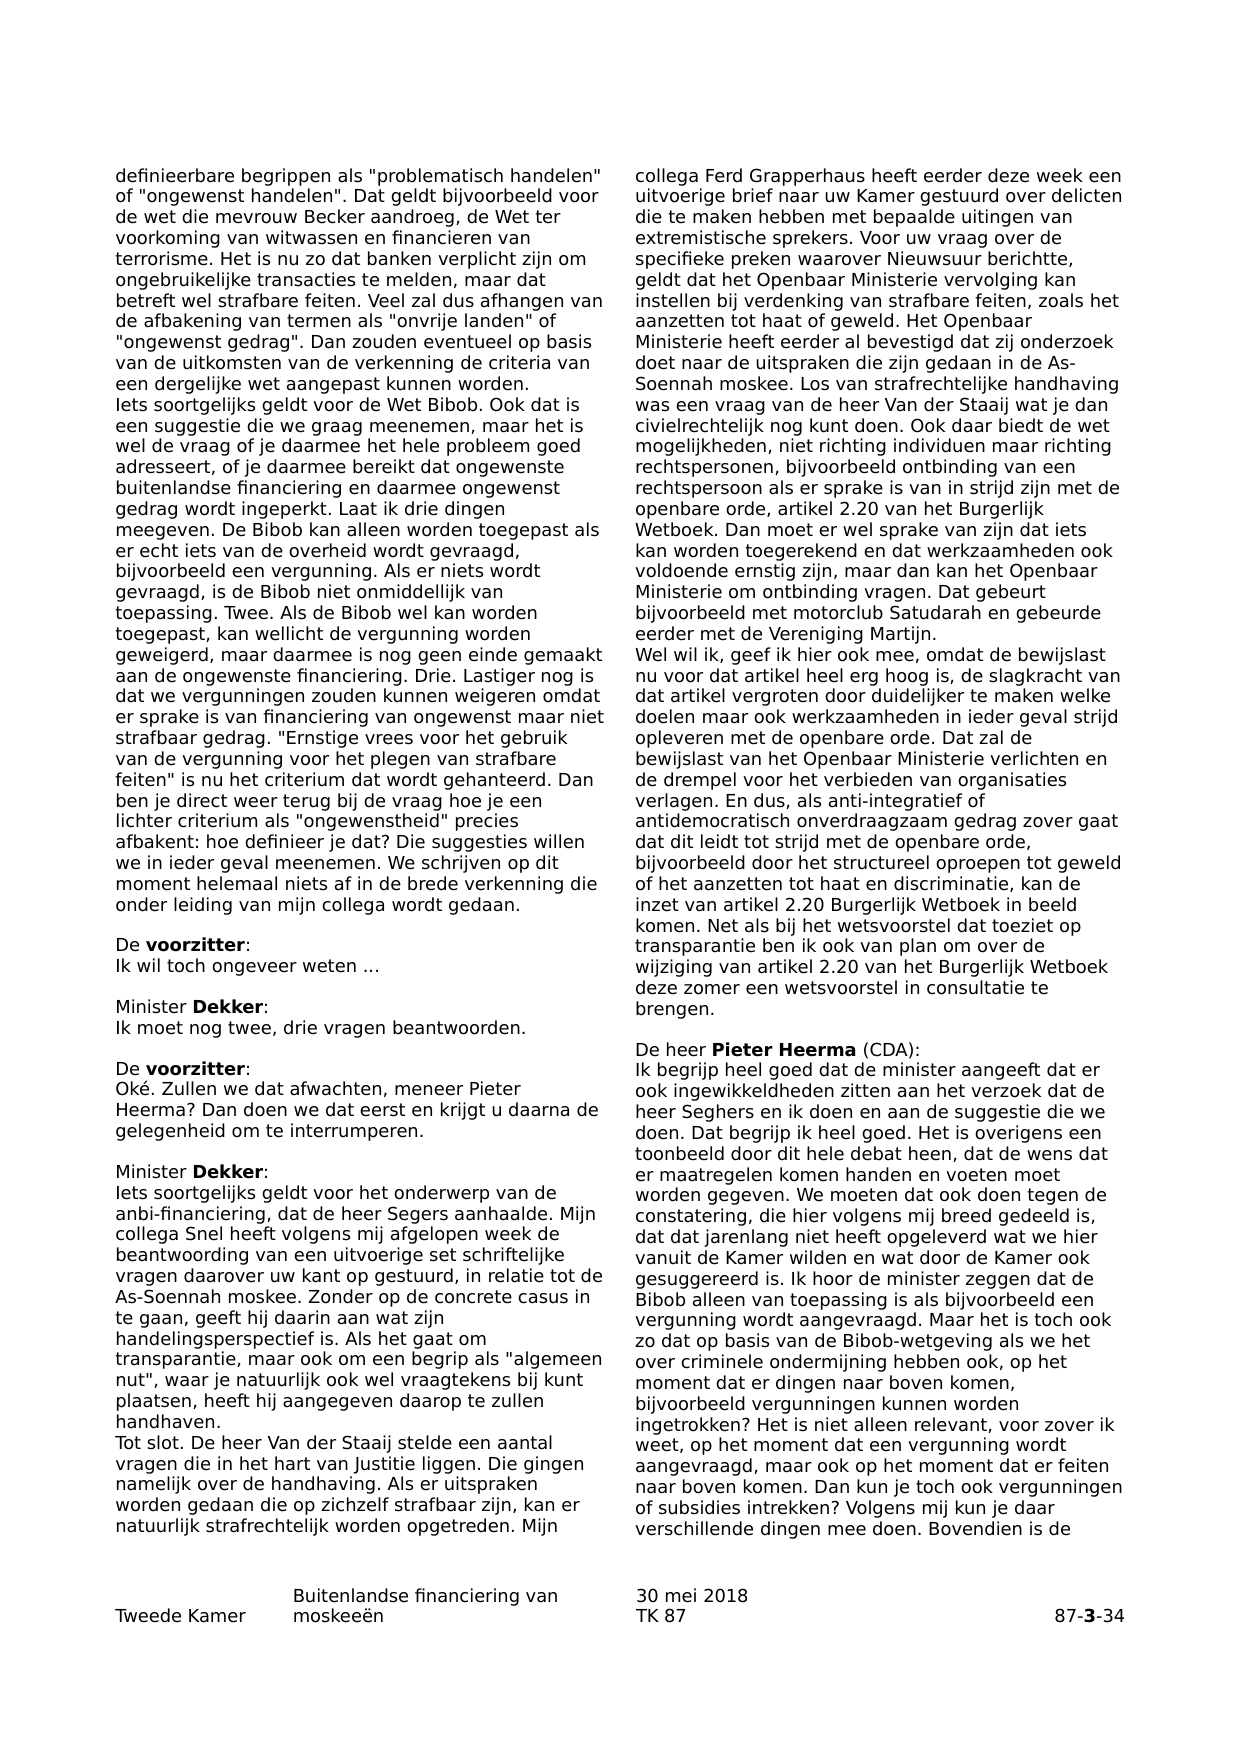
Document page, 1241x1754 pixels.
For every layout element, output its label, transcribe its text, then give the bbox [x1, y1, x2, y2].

text Tot slot. De heer Van der Staaij stelde een aantal vragen die in het hart van Justitie liggen. Die gingen namelijk over de handhaving. Als er uitspraken worden gedaan die op zichzelf strafbaar zijn, kan er natuurlijk strafrechtelijk worden opgetreden. Mijn [115, 1432, 605, 1537]
text Wel wil ik, geef ik hier ook mee, omdat de bewijslast nu voor dat artikel heel erg hoog is, de slagkracht van dat artikel vergroten door duidelijker te maken welke doelen maar ook werkzaamheden in ieder geval strijd opleveren met de openbare orde. Dat zal de bewijslast van het Openbaar Ministerie verlichten en de drempel voor het verbieden van organisaties verlagen. En dus, als anti-integratief of antidemocratisch onverdraagzaam gedrag zover gaat dat dit leidt tot strijd met de openbare orde, bijvoorbeeld door het structureel oproepen tot geweld of het aanzetten tot haat en discriminatie, kan de inzet van artikel 2.20 Burgerlijk Wetboek in beeld komen. Net als bij het wetsvoorstel dat toeziet op transparantie ben ik ook van plan om over de wijziging van artikel 2.20 van het Burgerlijk Wetboek deze zomer een wetsvoorstel in consultatie te brengen. [635, 644, 1125, 1019]
text Ik begrijp heel goed dat de minister aangeeft dat er ook ingewikkeldheden zitten aan het verzoek dat de heer Seghers en ik doen en aan de suggestie die we doen. Dat begrijp ik heel goed. Het is overigens een toonbeeld door dit hele debat heen, dat de wens dat er maatregelen komen handen en voeten moet worden gegeven. We moeten dat ook doen tegen de constatering, die hier volgens mij breed gedeeld is, dat dat jarenlang niet heeft opgeleverd wat we hier vanuit de Kamer wilden en wat door de Kamer ook gesuggereerd is. Ik hoor de minister zeggen dat de Bibob alleen van toepassing is als bijvoorbeeld een vergunning wordt aangevraagd. Maar het is toch ook zo dat op basis van de Bibob-wetgeving als we het over criminele ondermijning hebben ook, op het moment dat er dingen naar boven komen, bijvoorbeeld vergunningen kunnen worden ingetrokken? Het is niet alleen relevant, voor zover ik weet, op het moment dat een vergunning wordt aangevraagd, maar ook op het moment dat er feiten naar boven komen. Dan kun je toch ook vergunningen of subsidies intrekken? Volgens mij kun je daar verschillende dingen mee doen. Bovendien is de [635, 1060, 1125, 1539]
text Iets soortgelijks geldt voor de Wet Bibob. Ook dat is een suggestie die we graag meenemen, maar het is wel de vraag of je daarmee het hele probleem goed adresseert, of je daarmee bereikt dat ongewenste buitenlandse financiering en daarmee ongewenst gedrag wordt ingeperkt. Laat ik drie dingen meegeven. De Bibob kan alleen worden toegepast als er echt iets van de overheid wordt gevraagd, bijvoorbeeld een vergunning. Als er niets wordt gevraagd, is de Bibob niet onmiddellijk van toepassing. Twee. Als de Bibob wel kan worden toegepast, kan wellicht de vergunning worden geweigerd, maar daarmee is nog geen einde gemaakt aan de ongewenste financiering. Drie. Lastiger nog is dat we vergunningen zouden kunnen weigeren omdat er sprake is van financiering van ongewenst maar niet strafbaar gedrag. "Ernstige vrees voor het gebruik van de vergunning voor het plegen van strafbare feiten" is nu het criterium dat wordt gehanteerd. Dan ben je direct weer terug bij de vraag hoe je een lichter criterium als "ongewenstheid" precies afbakent: hoe definieer je dat? Die suggesties willen we in ieder geval meenemen. We schrijven op dit moment helemaal niets af in de brede verkenning die onder leiding van mijn collega wordt gedaan. [115, 394, 605, 915]
text Ik moet nog twee, drie vragen beantwoorden. [115, 1018, 605, 1038]
text Iets soortgelijks geldt voor het onderwerp van de anbi-financiering, dat de heer Segers aanhaalde. Mijn collega Snel heeft volgens mij afgelopen week de beantwoording van een uitvoerige set schriftelijke vragen daarover uw kant op gestuurd, in relatie tot de As-Soennah moskee. Zonder op de concrete casus in te gaan, geeft hij daarin aan wat zijn handelingsperspectief is. Als het gaat om transparantie, maar ook om een begrip als "algemeen nut", waar je natuurlijk ook wel vraagtekens bij kunt plaatsen, heeft hij aangegeven daarop te zullen handhaven. [115, 1182, 605, 1432]
text Minister Dekker: [115, 997, 605, 1018]
text Ik wil toch ongeveer weten ... [115, 956, 605, 977]
text De voorzitter: [115, 1058, 605, 1079]
text Minister Dekker: [115, 1162, 605, 1182]
text De heer Pieter Heerma (CDA): [635, 1039, 1125, 1060]
text collega Ferd Grapperhaus heeft eerder deze week een uitvoerige brief naar uw Kamer gestuurd over delicten die te maken hebben met bepaalde uitingen van extremistische sprekers. Voor uw vraag over de specifieke preken waarover Nieuwsuur berichtte, geldt dat het Openbaar Ministerie vervolging kan instellen bij verdenking van strafbare feiten, zoals het aanzetten tot haat of geweld. Het Openbaar Ministerie heeft eerder al bevestigd dat zij onderzoek doet naar de uitspraken die zijn gedaan in de As-Soennah moskee. Los van strafrechtelijke handhaving was een vraag van de heer Van der Staaij wat je dan civielrechtelijk nog kunt doen. Ook daar biedt de wet mogelijkheden, niet richting individuen maar richting rechtspersonen, bijvoorbeeld ontbinding van een rechtspersoon als er sprake is van in strijd zijn met de openbare orde, artikel 2.20 van het Burgerlijk Wetboek. Dan moet er wel sprake van zijn dat iets kan worden toegerekend en dat werkzaamheden ook voldoende ernstig zijn, maar dan kan het Openbaar Ministerie om ontbinding vragen. Dat gebeurt bijvoorbeeld met motorclub Satudarah en gebeurde eerder met de Vereniging Martijn. [635, 165, 1125, 644]
text Oké. Zullen we dat afwachten, meneer Pieter Heerma? Dan doen we dat eerst en krijgt u daarna de gelegenheid om te interrumperen. [115, 1079, 605, 1142]
text definieerbare begrippen als "problematisch handelen" of "ongewenst handelen". Dat geldt bijvoorbeeld voor de wet die mevrouw Becker aandroeg, de Wet ter voorkoming van witwassen en financieren van terrorisme. Het is nu zo dat banken verplicht zijn om ongebruikelijke transacties te melden, maar dat betreft wel strafbare feiten. Veel zal dus afhangen van de afbakening van termen als "onvrije landen" of "ongewenst gedrag". Dan zouden eventueel op basis van de uitkomsten van de verkenning de criteria van een dergelijke wet aangepast kunnen worden. [115, 165, 605, 394]
text De voorzitter: [115, 935, 605, 956]
